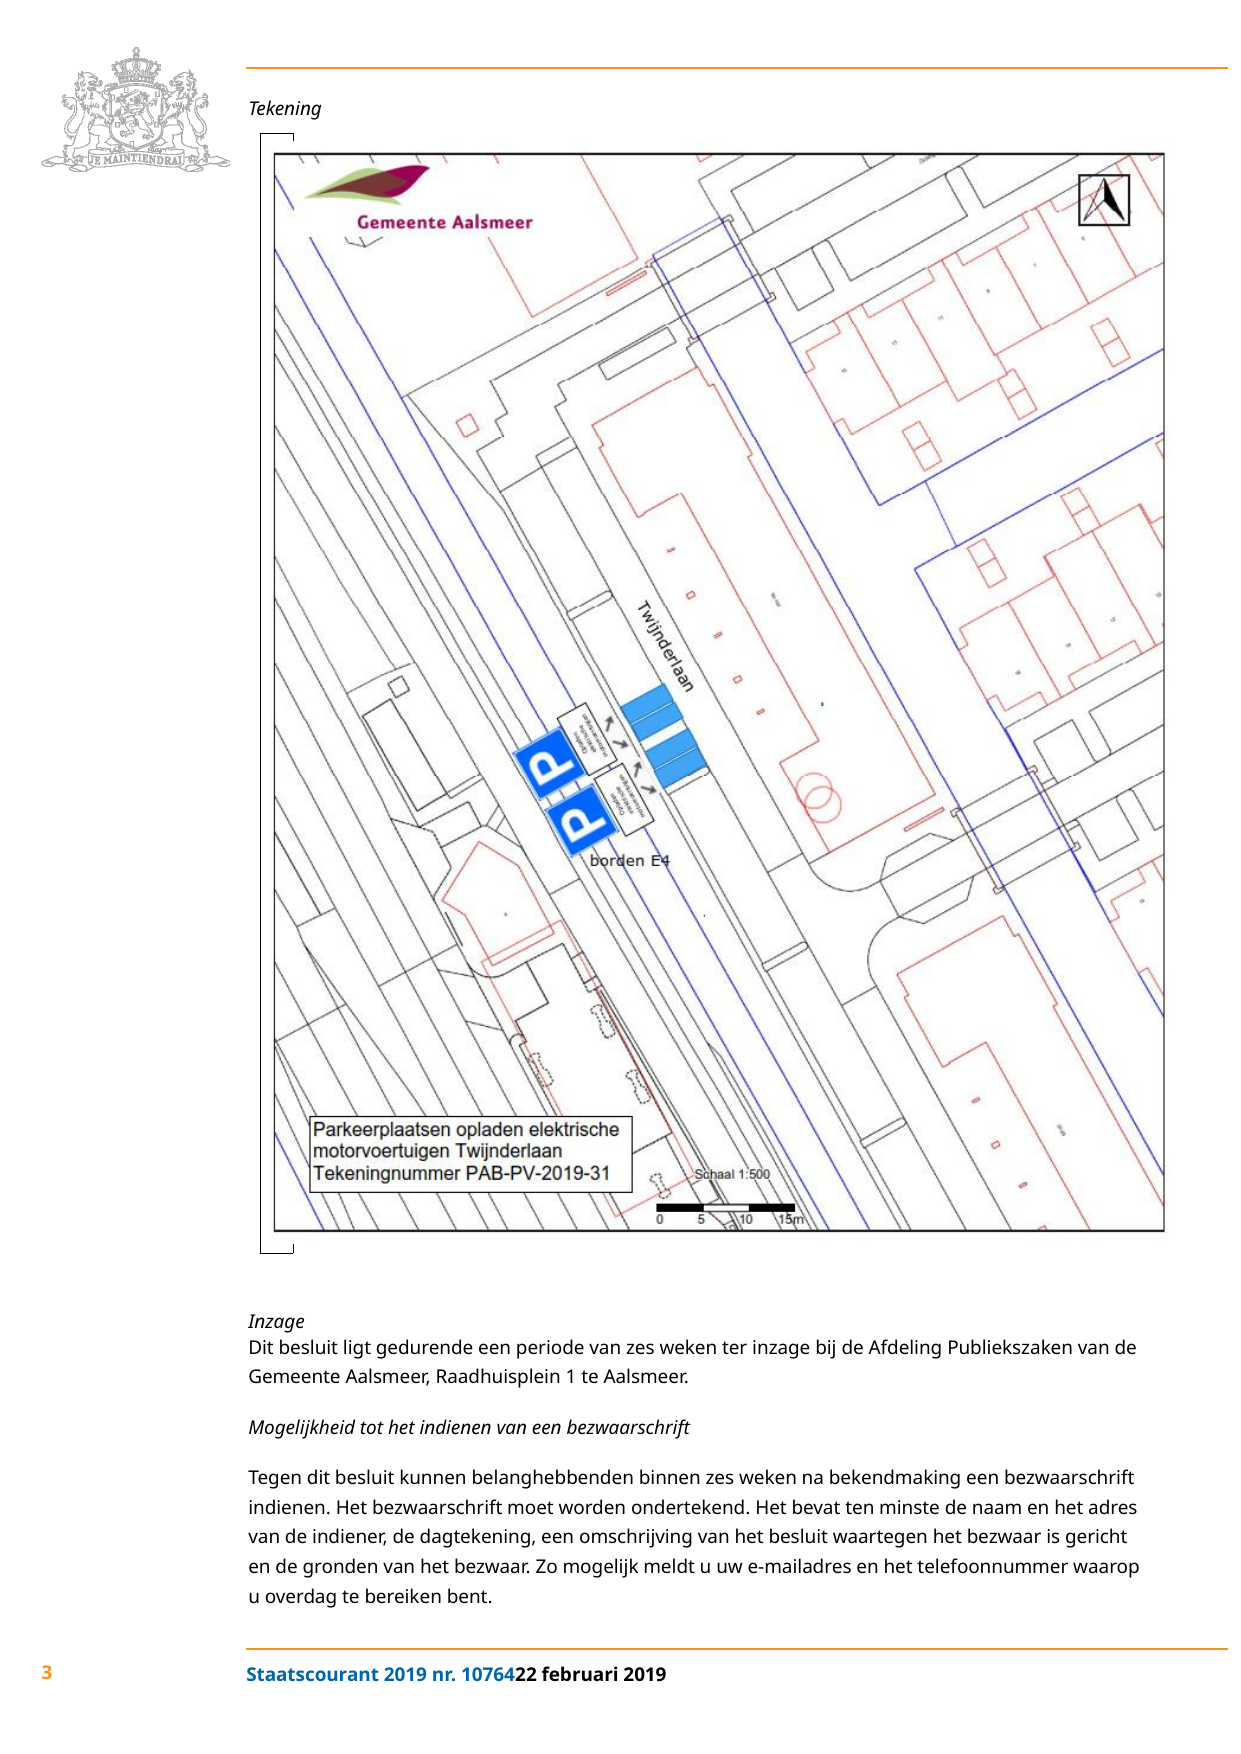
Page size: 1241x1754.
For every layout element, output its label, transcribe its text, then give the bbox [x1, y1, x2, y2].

text Tekening [248, 95, 1152, 121]
picture [41, 47, 231, 172]
text Inzage [248, 1308, 1152, 1334]
text Tegen dit besluit kunnen belanghebbenden binnen zes weken na bekendmaking een bezwaarschrift indienen. Het bezwaarschrift moet worden ondertekend. Het bevat ten minste de naam en het adres van de indiener, de dagtekening, een omschrijving van het besluit waartegen het bezwaar is gericht en de gronden van het bezwaar. Zo mogelijk meldt u uw e-mailadres en het telefoonnummer waarop u overdag te bereiken bent. [248, 1464, 1152, 1609]
text Mogelijkheid tot het indienen van een bezwaarschrift [248, 1414, 1152, 1440]
text Dit besluit ligt gedurende een periode van zes weken ter inzage bij de Afdeling Publiekszaken van de Gemeente Aalsmeer, Raadhuisplein 1 te Aalsmeer. [248, 1334, 1152, 1389]
picture [268, 141, 1173, 1244]
